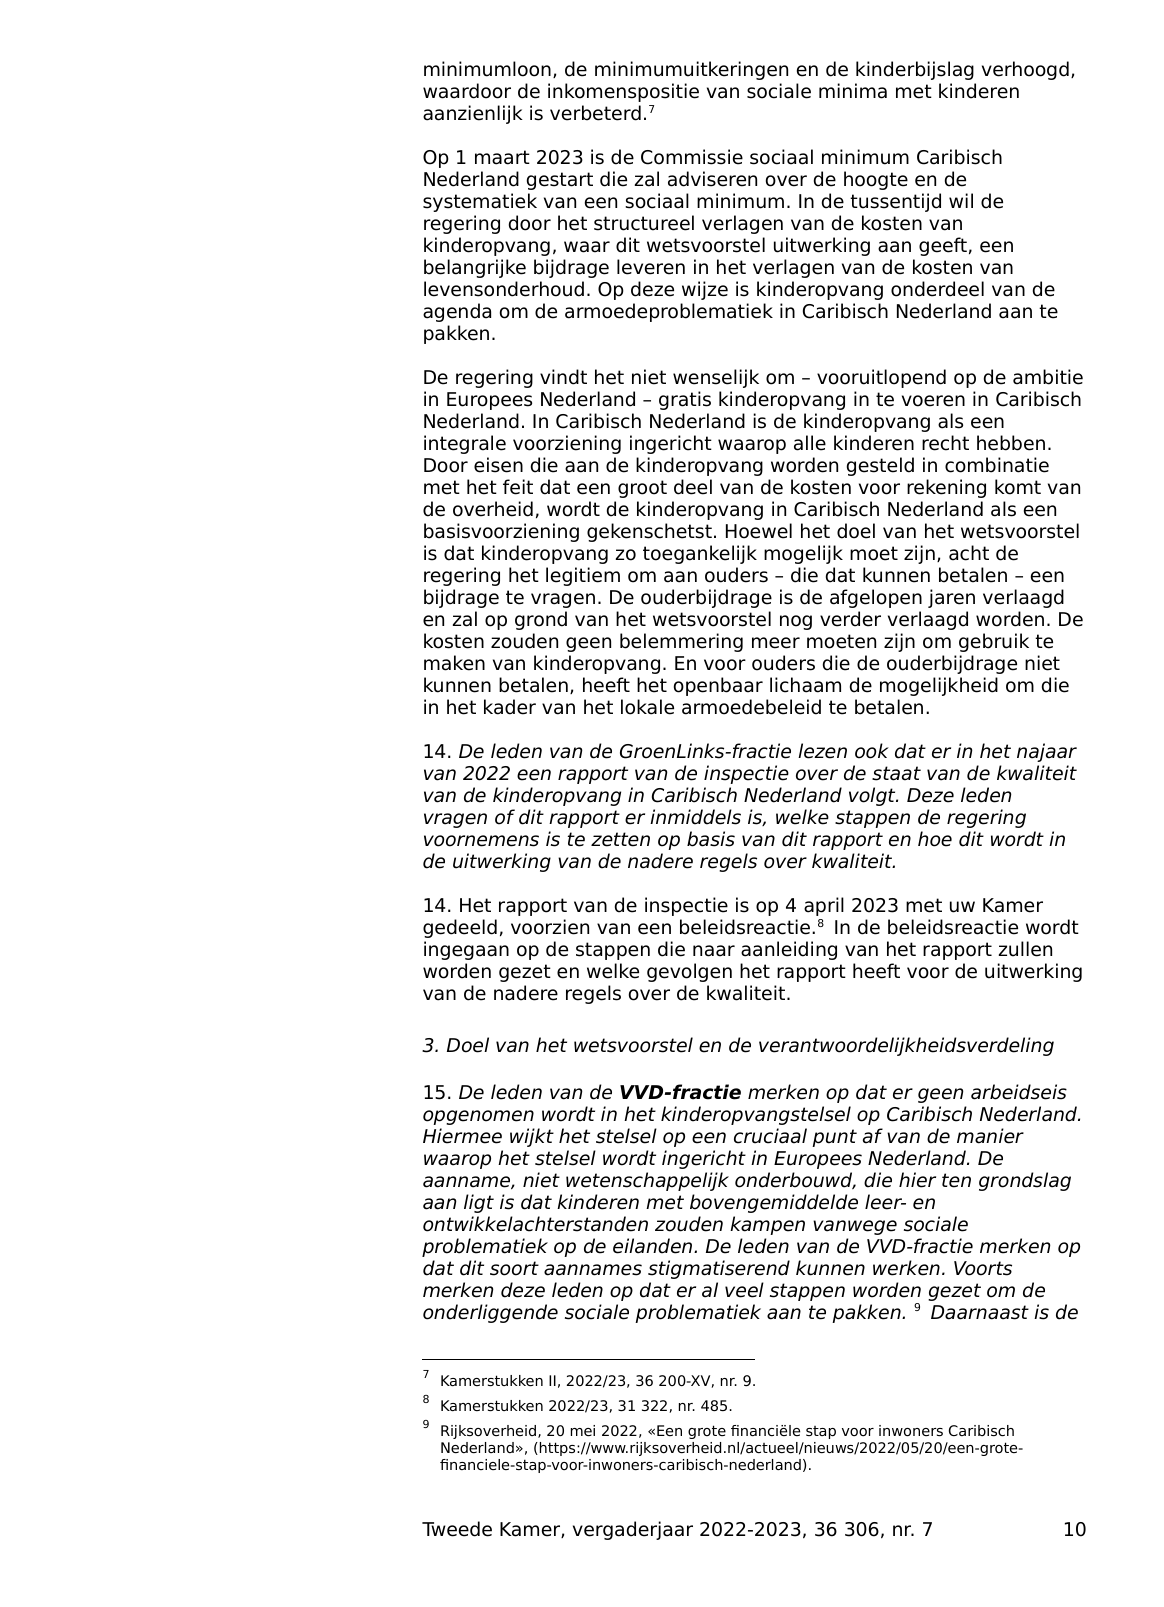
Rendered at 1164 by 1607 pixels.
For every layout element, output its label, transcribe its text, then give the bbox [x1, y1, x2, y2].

text Op 1 maart 2023 is de Commissie sociaal minimum Caribisch Nederland gestart die zal adviseren over de hoogte en de systematiek van een sociaal minimum. In de tussentijd wil de regering door het structureel verlagen van de kosten van kinderopvang, waar dit wetsvoorstel uitwerking aan geeft, een belangrijke bijdrage leveren in het verlagen van de kosten van levensonderhoud. Op deze wijze is kinderopvang onderdeel van de agenda om de armoedeproblematiek in Caribisch Nederland aan te pakken. [422, 147, 1087, 345]
text 15. De leden van de VVD-fractie merken op dat er geen arbeidseis opgenomen wordt in het kinderopvangstelsel op Caribisch Nederland. Hiermee wijkt het stelsel op een cruciaal punt af van de manier waarop het stelsel wordt ingericht in Europees Nederland. De aanname, niet wetenschappelijk onderbouwd, die hier ten grondslag aan ligt is dat kinderen met bovengemiddelde leer- en ontwikkelachterstanden zouden kampen vanwege sociale problematiek op de eilanden. De leden van de VVD-fractie merken op dat dit soort aannames stigmatiserend kunnen werken. Voorts merken deze leden op dat er al veel stappen worden gezet om de onderliggende sociale problematiek aan te pakken. Daarnaast is de [422, 1082, 1087, 1324]
text 14. De leden van de GroenLinks-fractie lezen ook dat er in het najaar van 2022 een rapport van de inspectie over de staat van de kwaliteit van de kinderopvang in Caribisch Nederland volgt. Deze leden vragen of dit rapport er inmiddels is, welke stappen de regering voornemens is te zetten op basis van dit rapport en hoe dit wordt in de uitwerking van de nadere regels over kwaliteit. [422, 741, 1087, 873]
text minimumloon, de minimumuitkeringen en de kinderbijslag verhoogd, waardoor de inkomenspositie van sociale minima met kinderen aanzienlijk is verbeterd. [422, 59, 1087, 125]
text Rijksoverheid, 20 mei 2022, «Een grote financiële stap voor inwoners Caribisch Nederland», (https://www.rijksoverheid.nl/actueel/nieuws/2022/05/20/een-grote-financiele-stap-voor-inwoners-caribisch-nederland). [422, 1418, 1087, 1474]
text 14. Het rapport van de inspectie is op 4 april 2023 met uw Kamer gedeeld, voorzien van een beleidsreactie. In de beleidsreactie wordt ingegaan op de stappen die naar aanleiding van het rapport zullen worden gezet en welke gevolgen het rapport heeft voor de uitwerking van de nadere regels over de kwaliteit. [422, 895, 1087, 1005]
text De regering vindt het niet wenselijk om – vooruitlopend op de ambitie in Europees Nederland – gratis kinderopvang in te voeren in Caribisch Nederland. In Caribisch Nederland is de kinderopvang als een integrale voorziening ingericht waarop alle kinderen recht hebben. Door eisen die aan de kinderopvang worden gesteld in combinatie met het feit dat een groot deel van de kosten voor rekening komt van de overheid, wordt de kinderopvang in Caribisch Nederland als een basisvoorziening gekenschetst. Hoewel het doel van het wetsvoorstel is dat kinderopvang zo toegankelijk mogelijk moet zijn, acht de regering het legitiem om aan ouders – die dat kunnen betalen – een bijdrage te vragen. De ouderbijdrage is de afgelopen jaren verlaagd en zal op grond van het wetsvoorstel nog verder verlaagd worden. De kosten zouden geen belemmering meer moeten zijn om gebruik te maken van kinderopvang. En voor ouders die de ouderbijdrage niet kunnen betalen, heeft het openbaar lichaam de mogelijkheid om die in het kader van het lokale armoedebeleid te betalen. [422, 367, 1087, 719]
subtitle 3. Doel van het wetsvoorstel en de verantwoordelijkheidsverdeling [422, 1035, 1087, 1057]
text Kamerstukken 2022/23, 31 322, nr. 485. [422, 1393, 1087, 1416]
text Kamerstukken II, 2022/23, 36 200-XV, nr. 9. [422, 1368, 1087, 1391]
